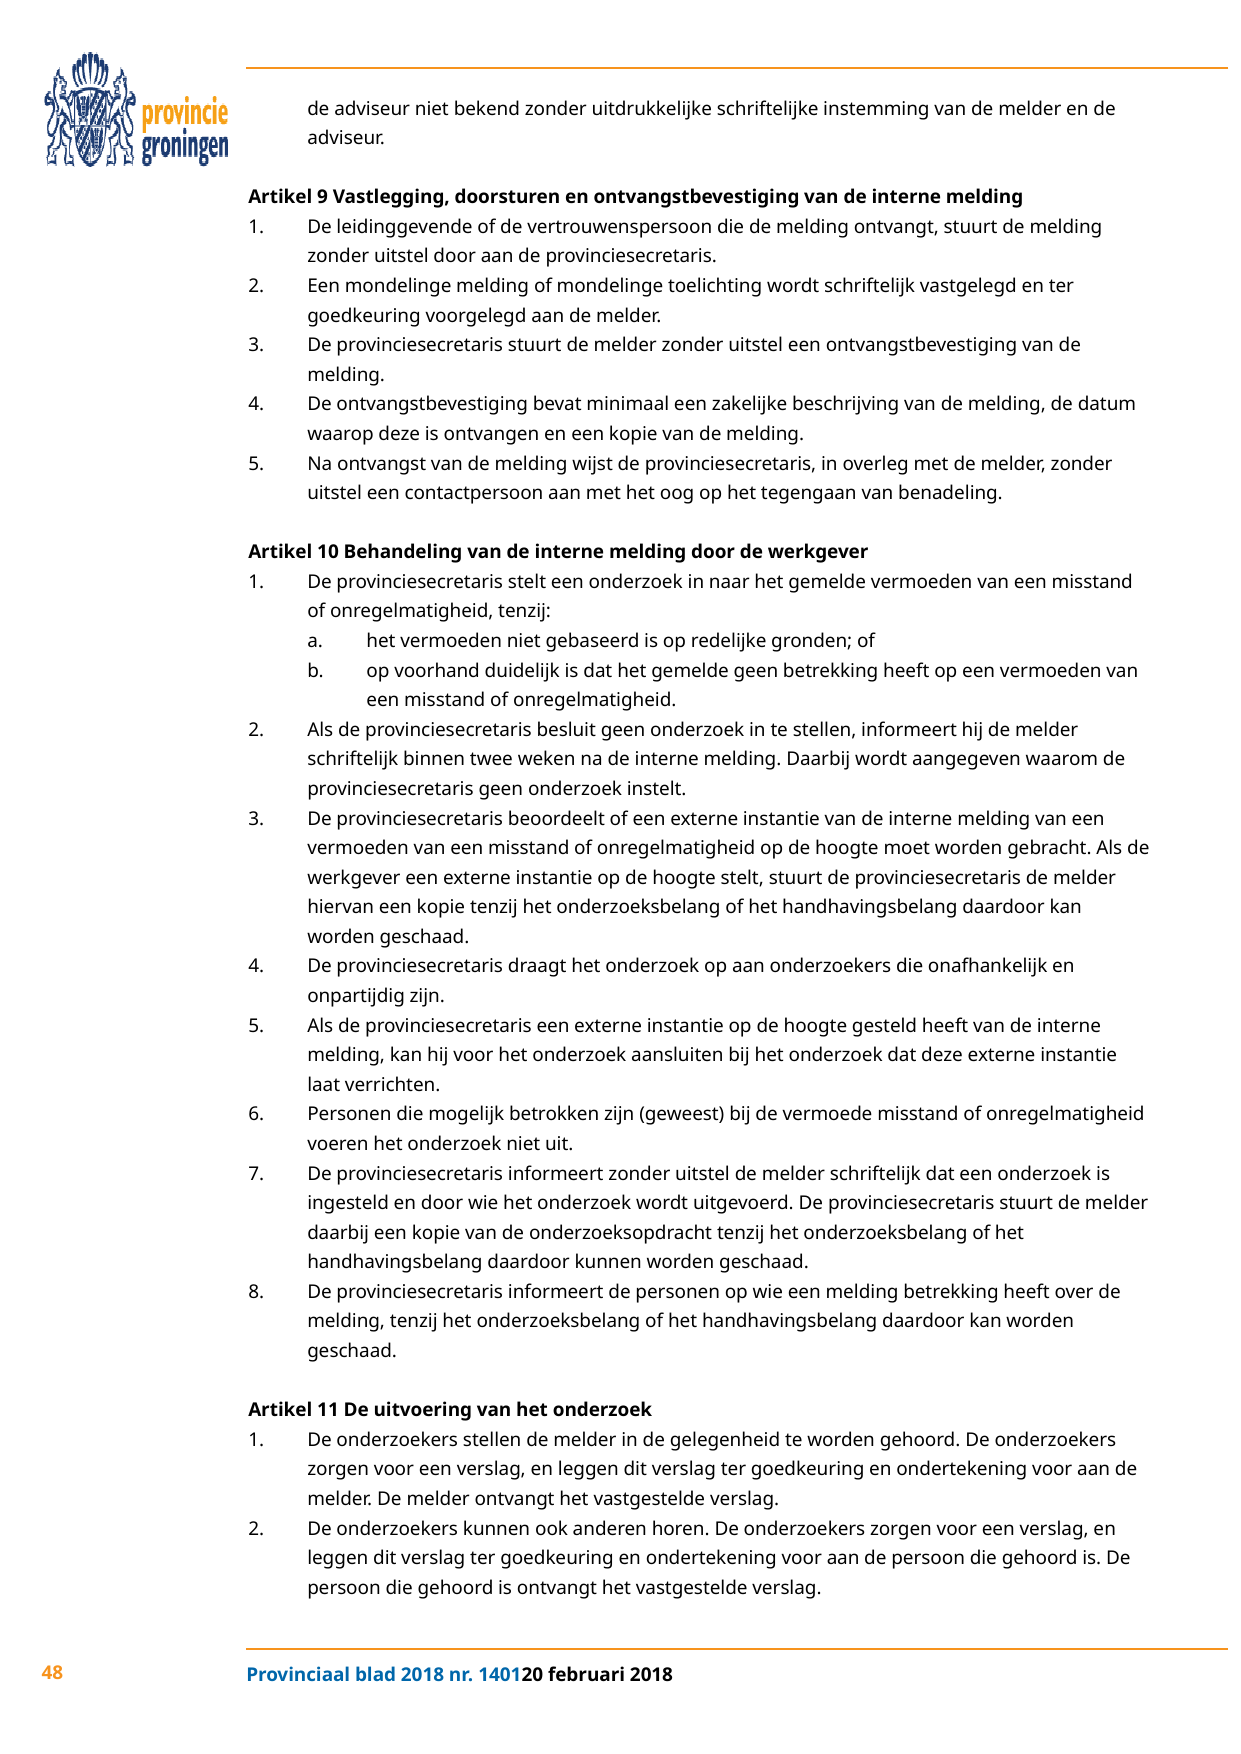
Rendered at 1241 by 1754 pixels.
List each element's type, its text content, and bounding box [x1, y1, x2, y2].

list op voorhand duidelijk is dat het gemelde geen betrekking heeft op een vermoeden van een misstand of onregelmatigheid. [307, 657, 1152, 712]
list De provinciesecretaris stuurt de melder zonder uitstel een ontvangstbevestiging van de melding. [248, 331, 1152, 387]
list Als de provinciesecretaris besluit geen onderzoek in te stellen, informeert hij de melder schriftelijk binnen twee weken na de interne melding. Daarbij wordt aangegeven waarom de provinciesecretaris geen onderzoek instelt. [248, 716, 1152, 801]
list de adviseur niet bekend zonder uitdrukkelijke schriftelijke instemming van de melder en de adviseur. [248, 95, 1152, 150]
text Artikel 9 Vastlegging, doorsturen en ontvangstbevestiging van de interne melding [248, 183, 1152, 209]
list het vermoeden niet gebaseerd is op redelijke gronden; of [307, 627, 1152, 653]
list Na ontvangst van de melding wijst de provinciesecretaris, in overleg met de melder, zonder uitstel een contactpersoon aan met het oog op het tegengaan van benadeling. [248, 450, 1152, 505]
list De onderzoekers kunnen ook anderen horen. De onderzoekers zorgen voor een verslag, en leggen dit verslag ter goedkeuring en ondertekening voor aan de persoon die gehoord is. De persoon die gehoord is ontvangt het vastgestelde verslag. [248, 1515, 1152, 1600]
list De provinciesecretaris informeert de personen op wie een melding betrekking heeft over de melding, tenzij het onderzoeksbelang of het handhavingsbelang daardoor kan worden geschaad. [248, 1278, 1152, 1363]
list Als de provinciesecretaris een externe instantie op de hoogte gesteld heeft van de interne melding, kan hij voor het onderzoek aansluiten bij het onderzoek dat deze externe instantie laat verrichten. [248, 1012, 1152, 1097]
text Artikel 11 De uitvoering van het onderzoek [248, 1396, 1152, 1422]
picture [41, 47, 231, 172]
list De ontvangstbevestiging bevat minimaal een zakelijke beschrijving van de melding, de datum waarop deze is ontvangen en een kopie van de melding. [248, 391, 1152, 446]
list De provinciesecretaris informeert zonder uitstel de melder schriftelijk dat een onderzoek is ingesteld en door wie het onderzoek wordt uitgevoerd. De provinciesecretaris stuurt de melder daarbij een kopie van de onderzoeksopdracht tenzij het onderzoeksbelang of het handhavingsbelang daardoor kunnen worden geschaad. [248, 1160, 1152, 1274]
list Personen die mogelijk betrokken zijn (geweest) bij de vermoede misstand of onregelmatigheid voeren het onderzoek niet uit. [248, 1101, 1152, 1156]
list De provinciesecretaris stelt een onderzoek in naar het gemelde vermoeden van een misstand of onregelmatigheid, tenzij: [248, 568, 1152, 623]
list De provinciesecretaris beoordeelt of een externe instantie van de interne melding van een vermoeden van een misstand of onregelmatigheid op de hoogte moet worden gebracht. Als de werkgever een externe instantie op de hoogte stelt, stuurt de provinciesecretaris de melder hiervan een kopie tenzij het onderzoeksbelang of het handhavingsbelang daardoor kan worden geschaad. [248, 805, 1152, 949]
list De provinciesecretaris draagt het onderzoek op aan onderzoekers die onafhankelijk en onpartijdig zijn. [248, 953, 1152, 1008]
text Artikel 10 Behandeling van de interne melding door de werkgever [248, 538, 1152, 564]
list De leidinggevende of de vertrouwenspersoon die de melding ontvangt, stuurt de melding zonder uitstel door aan de provinciesecretaris. [248, 213, 1152, 268]
list De onderzoekers stellen de melder in de gelegenheid te worden gehoord. De onderzoekers zorgen voor een verslag, en leggen dit verslag ter goedkeuring en ondertekening voor aan de melder. De melder ontvangt het vastgestelde verslag. [248, 1426, 1152, 1511]
list Een mondelinge melding of mondelinge toelichting wordt schriftelijk vastgelegd en ter goedkeuring voorgelegd aan de melder. [248, 272, 1152, 328]
